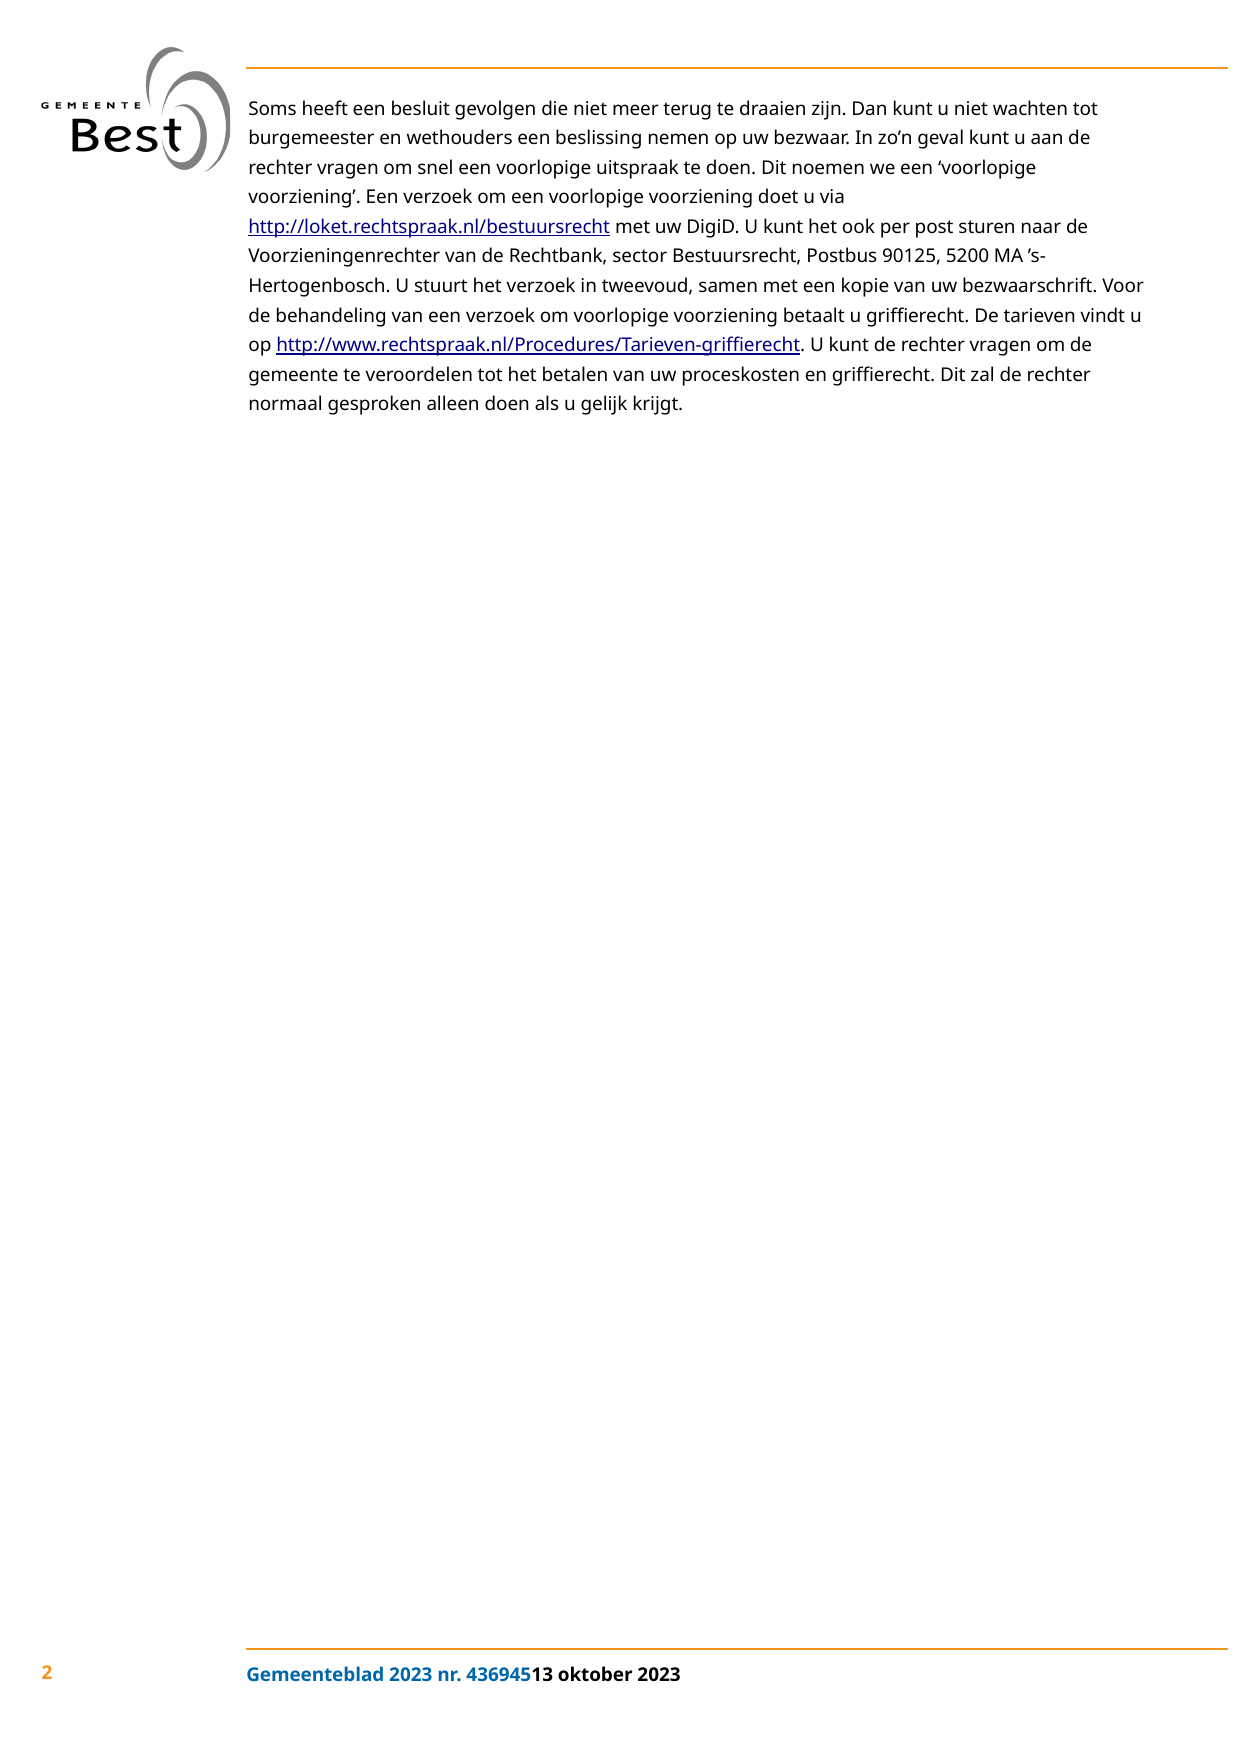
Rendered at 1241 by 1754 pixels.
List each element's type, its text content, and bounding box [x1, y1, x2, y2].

picture [41, 47, 231, 172]
text Soms heeft een besluit gevolgen die niet meer terug te draaien zijn. Dan kunt u niet wachten tot burgemeester en wethouders een beslissing nemen op uw bezwaar. In zo’n geval kunt u aan de rechter vragen om snel een voorlopige uitspraak te doen. Dit noemen we een ‘voorlopige voorziening’. Een verzoek om een voorlopige voorziening doet u via http://loket.rechtspraak.nl/bestuursrecht met uw DigiD. U kunt het ook per post sturen naar de Voorzieningenrechter van de Rechtbank, sector Bestuursrecht, Postbus 90125, 5200 MA ’s-Hertogenbosch. U stuurt het verzoek in tweevoud, samen met een kopie van uw bezwaarschrift. Voor de behandeling van een verzoek om voorlopige voorziening betaalt u griffierecht. De tarieven vindt u op http://www.rechtspraak.nl/Procedures/Tarieven-griffierecht. U kunt de rechter vragen om de gemeente te veroordelen tot het betalen van uw proceskosten en griffierecht. Dit zal de rechter normaal gesproken alleen doen als u gelijk krijgt. [248, 95, 1152, 416]
